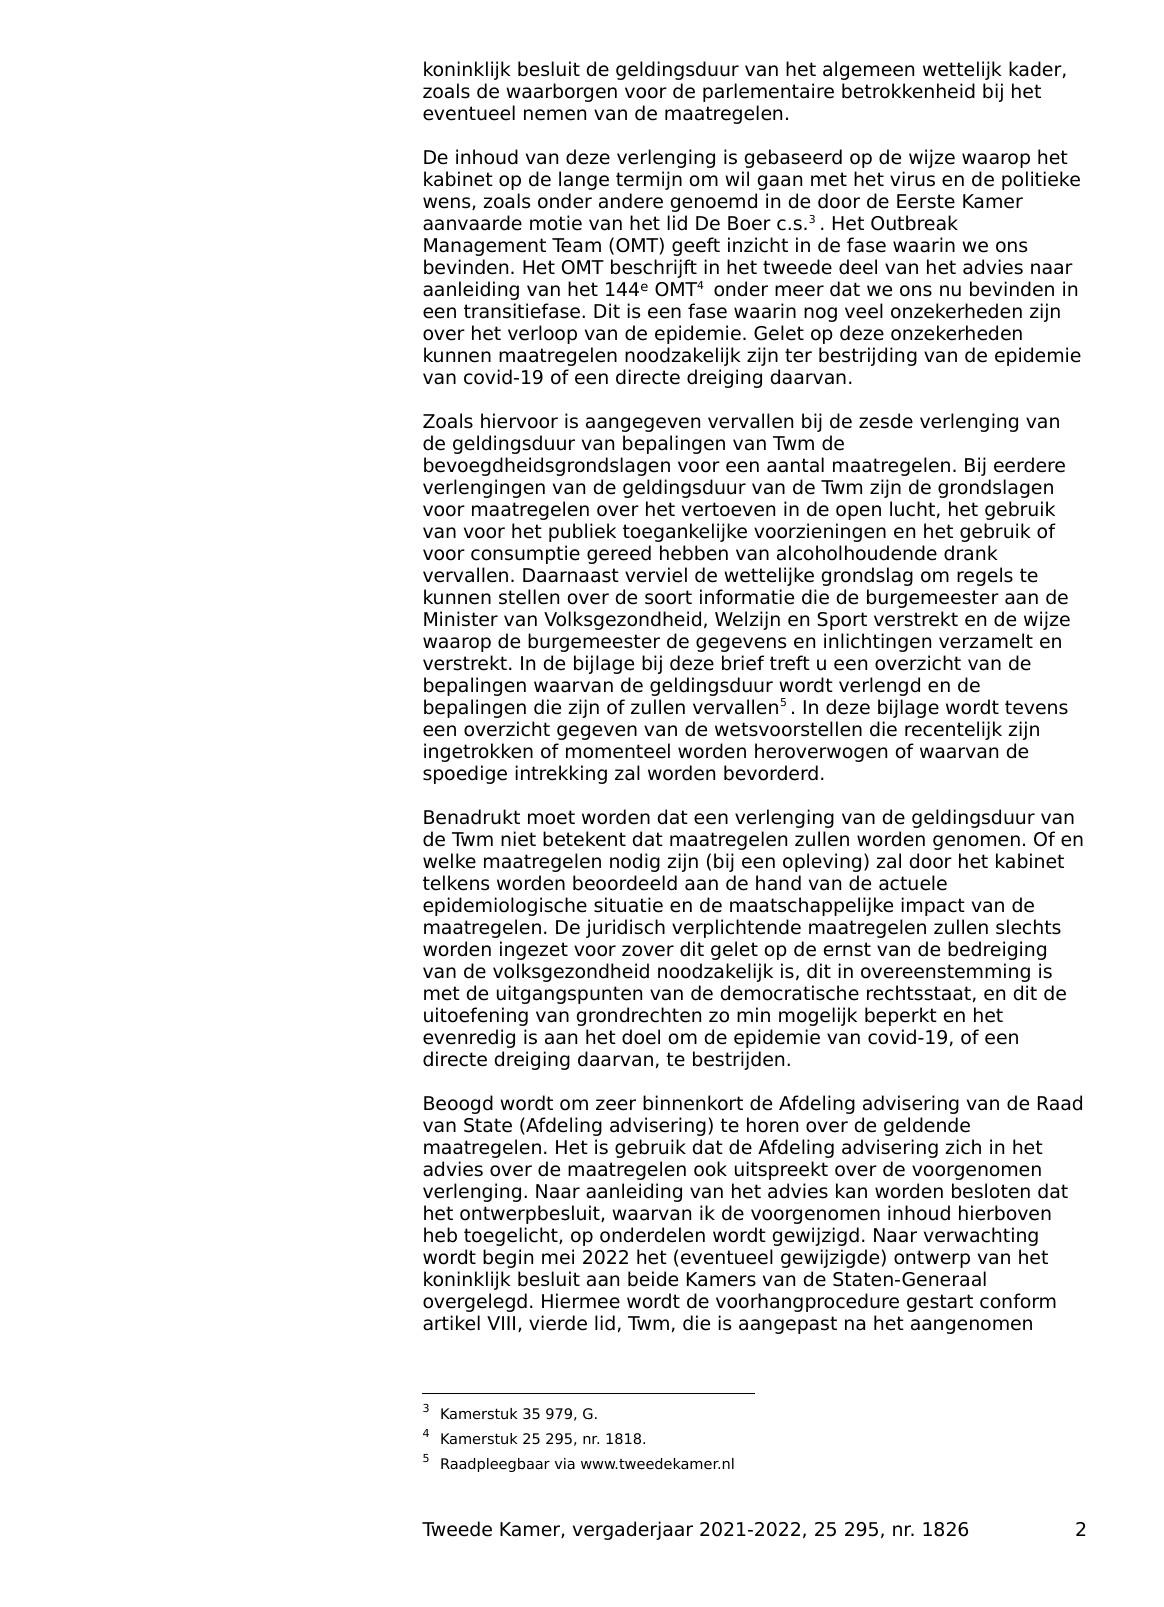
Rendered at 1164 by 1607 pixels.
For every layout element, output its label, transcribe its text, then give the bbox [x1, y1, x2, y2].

text koninklijk besluit de geldingsduur van het algemeen wettelijk kader, zoals de waarborgen voor de parlementaire betrokkenheid bij het eventueel nemen van de maatregelen. [422, 59, 1087, 125]
text Beoogd wordt om zeer binnenkort de Afdeling advisering van de Raad van State (Afdeling advisering) te horen over de geldende maatregelen. Het is gebruik dat de Afdeling advisering zich in het advies over de maatregelen ook uitspreekt over de voorgenomen verlenging. Naar aanleiding van het advies kan worden besloten dat het ontwerpbesluit, waarvan ik de voorgenomen inhoud hierboven heb toegelicht, op onderdelen wordt gewijzigd. Naar verwachting wordt begin mei 2022 het (eventueel gewijzigde) ontwerp van het koninklijk besluit aan beide Kamers van de Staten-Generaal overgelegd. Hiermee wordt de voorhangprocedure gestart conform artikel VIII, vierde lid, Twm, die is aangepast na het aangenomen [422, 1093, 1087, 1335]
text Kamerstuk 25 295, nr. 1818. [422, 1427, 1087, 1449]
text Zoals hiervoor is aangegeven vervallen bij de zesde verlenging van de geldingsduur van bepalingen van Twm de bevoegdheidsgrondslagen voor een aantal maatregelen. Bij eerdere verlengingen van de geldingsduur van de Twm zijn de grondslagen voor maatregelen over het vertoeven in de open lucht, het gebruik van voor het publiek toegankelijke voorzieningen en het gebruik of voor consumptie gereed hebben van alcoholhoudende drank vervallen. Daarnaast verviel de wettelijke grondslag om regels te kunnen stellen over de soort informatie die de burgemeester aan de Minister van Volksgezondheid, Welzijn en Sport verstrekt en de wijze waarop de burgemeester de gegevens en inlichtingen verzamelt en verstrekt. In de bijlage bij deze brief treft u een overzicht van de bepalingen waarvan de geldingsduur wordt verlengd en de bepalingen die zijn of zullen vervallen. In deze bijlage wordt tevens een overzicht gegeven van de wetsvoorstellen die recentelijk zijn ingetrokken of momenteel worden heroverwogen of waarvan de spoedige intrekking zal worden bevorderd. [422, 411, 1087, 785]
text Kamerstuk 35 979, G. [422, 1402, 1087, 1424]
text Benadrukt moet worden dat een verlenging van de geldingsduur van de Twm niet betekent dat maatregelen zullen worden genomen. Of en welke maatregelen nodig zijn (bij een opleving) zal door het kabinet telkens worden beoordeeld aan de hand van de actuele epidemiologische situatie en de maatschappelijke impact van de maatregelen. De juridisch verplichtende maatregelen zullen slechts worden ingezet voor zover dit gelet op de ernst van de bedreiging van de volksgezondheid noodzakelijk is, dit in overeenstemming is met de uitgangspunten van de democratische rechtsstaat, en dit de uitoefening van grondrechten zo min mogelijk beperkt en het evenredig is aan het doel om de epidemie van covid-19, of een directe dreiging daarvan, te bestrijden. [422, 807, 1087, 1071]
text Raadpleegbaar via www.tweedekamer.nl [422, 1452, 1087, 1474]
text De inhoud van deze verlenging is gebaseerd op de wijze waarop het kabinet op de lange termijn om wil gaan met het virus en de politieke wens, zoals onder andere genoemd in de door de Eerste Kamer aanvaarde motie van het lid De Boer c.s.. Het Outbreak Management Team (OMT) geeft inzicht in de fase waarin we ons bevinden. Het OMT beschrijft in het tweede deel van het advies naar aanleiding van het 144e OMT onder meer dat we ons nu bevinden in een transitiefase. Dit is een fase waarin nog veel onzekerheden zijn over het verloop van de epidemie. Gelet op deze onzekerheden kunnen maatregelen noodzakelijk zijn ter bestrijding van de epidemie van covid-19 of een directe dreiging daarvan. [422, 147, 1087, 389]
